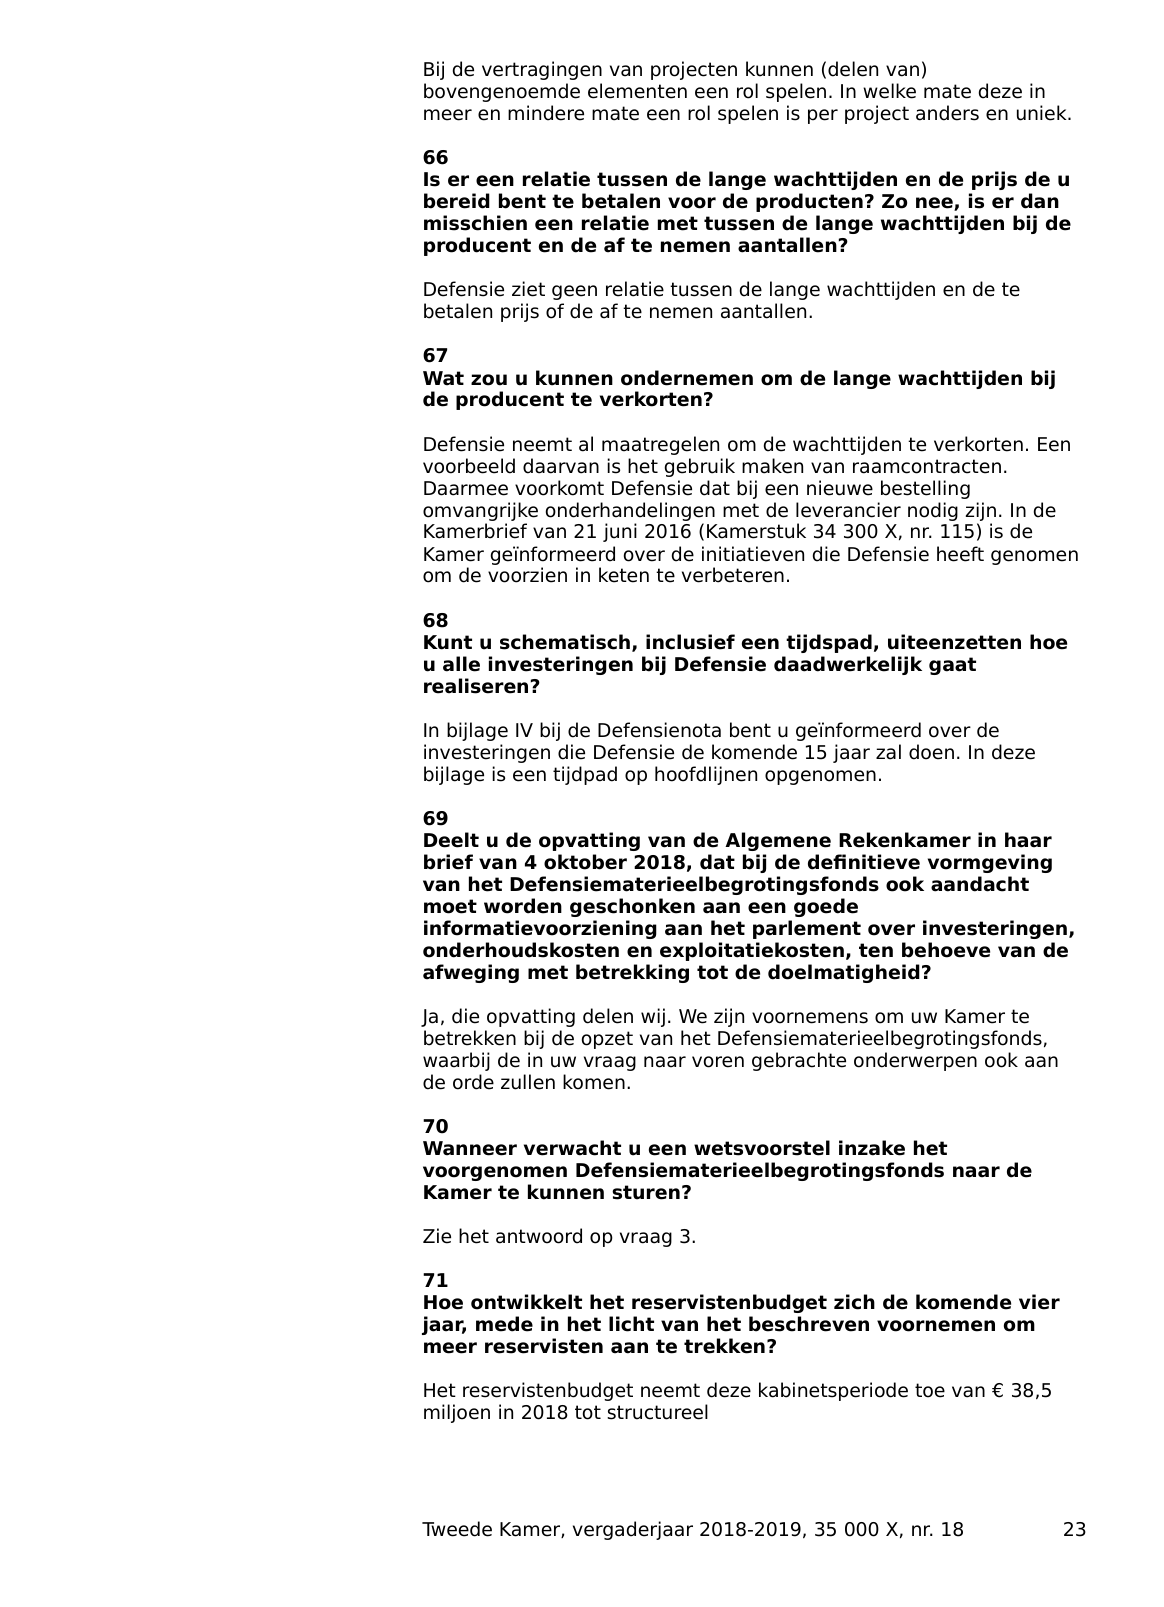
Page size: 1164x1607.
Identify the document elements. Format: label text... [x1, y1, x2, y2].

text Kunt u schematisch, inclusief een tijdspad, uiteenzetten hoe u alle investeringen bij Defensie daadwerkelijk gaat realiseren? [422, 632, 1087, 697]
text Deelt u de opvatting van de Algemene Rekenkamer in haar brief van 4 oktober 2018, dat bij de definitieve vormgeving van het Defensiematerieelbegrotingsfonds ook aandacht moet worden geschonken aan een goede informatievoorziening aan het parlement over investeringen, onderhoudskosten en exploitatiekosten, ten behoeve van de afweging met betrekking tot de doelmatigheid? [422, 830, 1087, 984]
text Bij de vertragingen van projecten kunnen (delen van) bovengenoemde elementen een rol spelen. In welke mate deze in meer en mindere mate een rol spelen is per project anders en uniek. [422, 59, 1087, 125]
text 70 [422, 1116, 1087, 1138]
text Wanneer verwacht u een wetsvoorstel inzake het voorgenomen Defensiematerieelbegrotingsfonds naar de Kamer te kunnen sturen? [422, 1138, 1087, 1204]
text Is er een relatie tussen de lange wachttijden en de prijs de u bereid bent te betalen voor de producten? Zo nee, is er dan misschien een relatie met tussen de lange wachttijden bij de producent en de af te nemen aantallen? [422, 169, 1087, 257]
text Defensie neemt al maatregelen om de wachttijden te verkorten. Een voorbeeld daarvan is het gebruik maken van raamcontracten. Daarmee voorkomt Defensie dat bij een nieuwe bestelling omvangrijke onderhandelingen met de leverancier nodig zijn. In de Kamerbrief van 21 juni 2016 (Kamerstuk 34 300 X, nr. 115) is de Kamer geïnformeerd over de initiatieven die Defensie heeft genomen om de voorzien in keten te verbeteren. [422, 433, 1087, 587]
text In bijlage IV bij de Defensienota bent u geïnformeerd over de investeringen die Defensie de komende 15 jaar zal doen. In deze bijlage is een tijdpad op hoofdlijnen opgenomen. [422, 720, 1087, 786]
text Ja, die opvatting delen wij. We zijn voornemens om uw Kamer te betrekken bij de opzet van het Defensiematerieelbegrotingsfonds, waarbij de in uw vraag naar voren gebrachte onderwerpen ook aan de orde zullen komen. [422, 1006, 1087, 1094]
text Wat zou u kunnen ondernemen om de lange wachttijden bij de producent te verkorten? [422, 367, 1087, 411]
text Defensie ziet geen relatie tussen de lange wachttijden en de te betalen prijs of de af te nemen aantallen. [422, 279, 1087, 323]
text 66 [422, 147, 1087, 169]
text Zie het antwoord op vraag 3. [422, 1226, 1087, 1248]
text Hoe ontwikkelt het reservistenbudget zich de komende vier jaar, mede in het licht van het beschreven voornemen om meer reservisten aan te trekken? [422, 1292, 1087, 1358]
text 71 [422, 1270, 1087, 1292]
text Het reservistenbudget neemt deze kabinetsperiode toe van € 38,5 miljoen in 2018 tot structureel [422, 1380, 1087, 1424]
text 68 [422, 609, 1087, 632]
text 67 [422, 345, 1087, 367]
text 69 [422, 808, 1087, 830]
